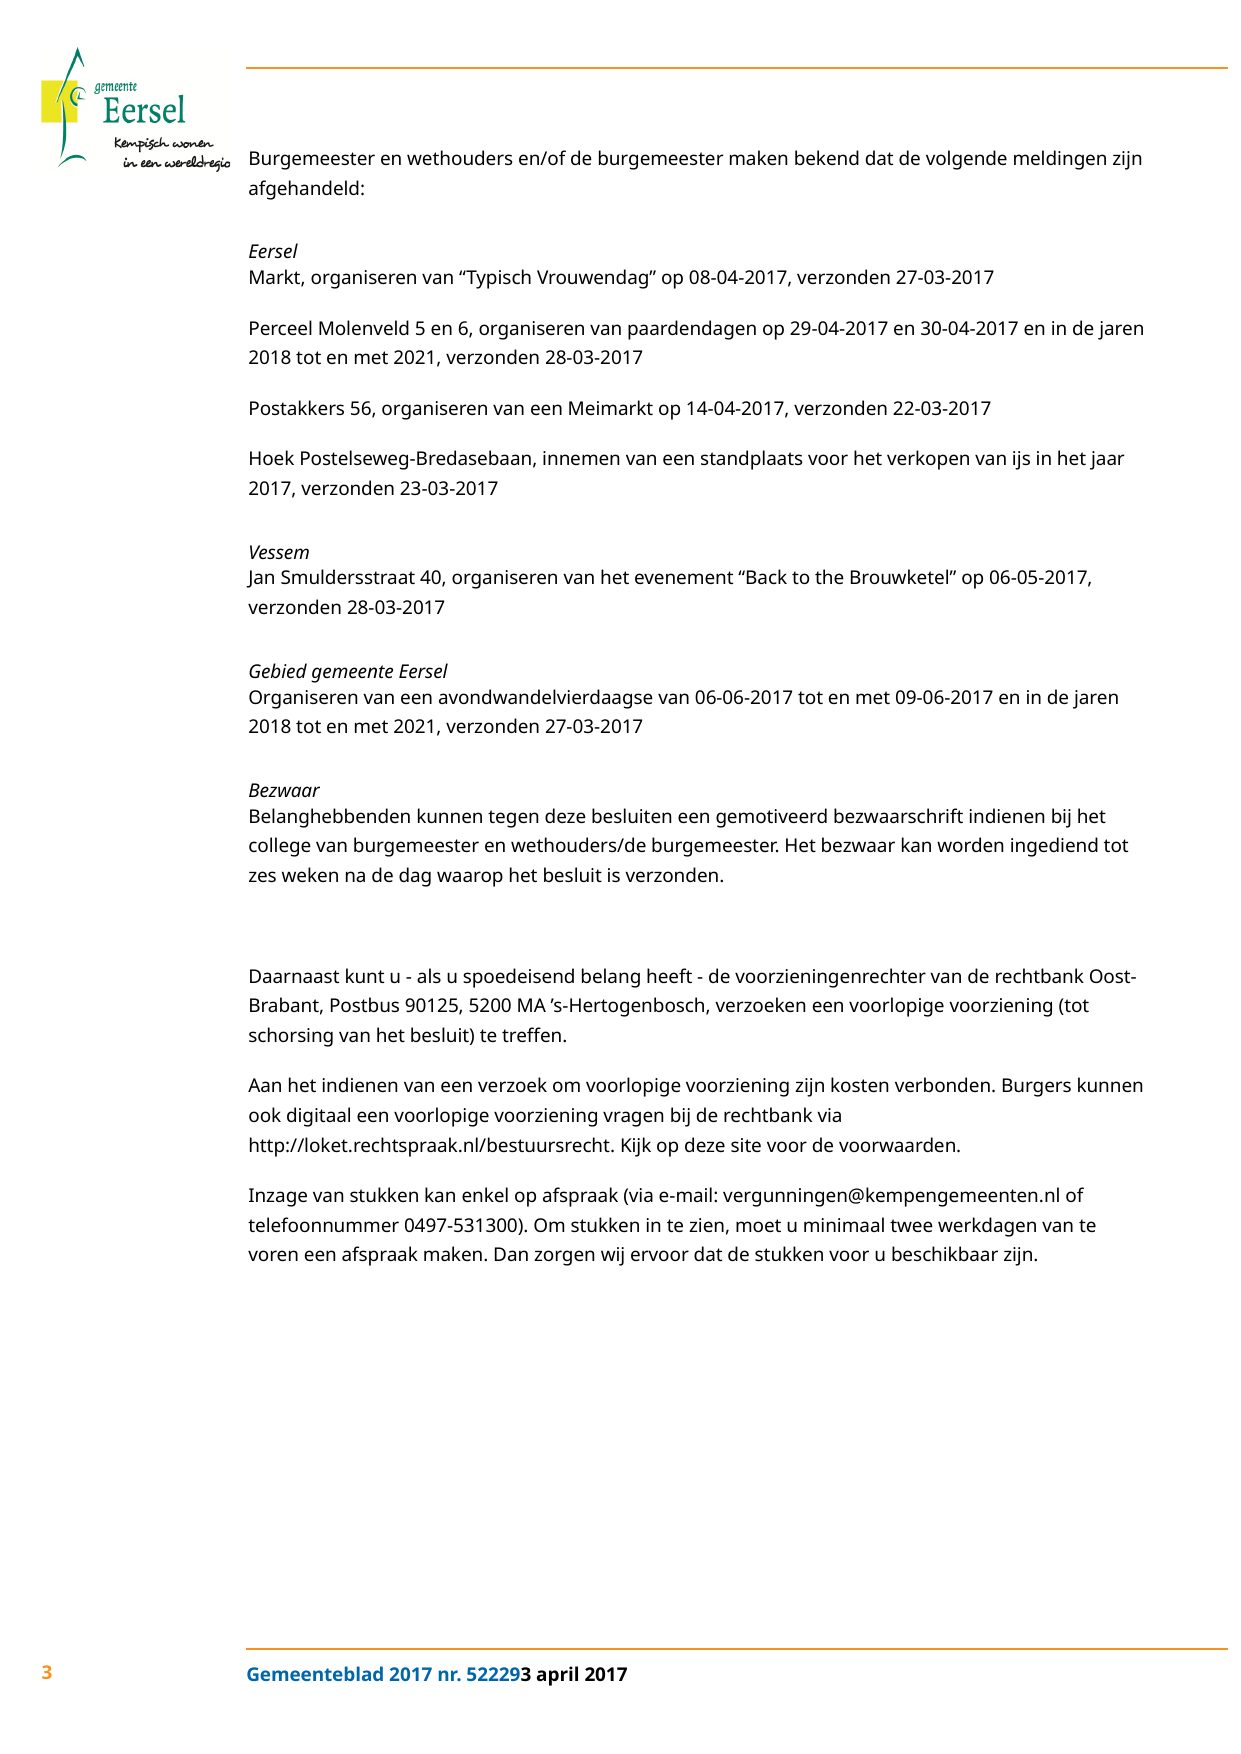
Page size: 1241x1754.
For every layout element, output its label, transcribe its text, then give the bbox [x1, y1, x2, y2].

text Inzage van stukken kan enkel op afspraak (via e-mail: vergunningen@kempengemeenten.nl of telefoonnummer 0497-531300). Om stukken in te zien, moet u minimaal twee werkdagen van te voren een afspraak maken. Dan zorgen wij ervoor dat de stukken voor u beschikbaar zijn. [248, 1182, 1152, 1267]
text Postakkers 56, organiseren van een Meimarkt op 14-04-2017, verzonden 22-03-2017 [248, 395, 1152, 421]
text Hoek Postelseweg-Bredasebaan, innemen van een standplaats voor het verkopen van ijs in het jaar 2017, verzonden 23-03-2017 [248, 445, 1152, 501]
text Markt, organiseren van “Typisch Vrouwendag” op 08-04-2017, verzonden 27-03-2017 [248, 264, 1152, 290]
text Organiseren van een avondwandelvierdaagse van 06-06-2017 tot en met 09-06-2017 en in de jaren 2018 tot en met 2021, verzonden 27-03-2017 [248, 684, 1152, 739]
text Jan Smuldersstraat 40, organiseren van het evenement “Back to the Brouwketel” op 06-05-2017, verzonden 28-03-2017 [248, 564, 1152, 620]
picture [41, 47, 231, 172]
text Gebied gemeente Eersel [248, 658, 1152, 684]
text Bezwaar [248, 777, 1152, 803]
text Daarnaast kunt u - als u spoedeisend belang heeft - de voorzieningenrechter van de rechtbank Oost-Brabant, Postbus 90125, 5200 MA ’s-Hertogenbosch, verzoeken een voorlopige voorziening (tot schorsing van het besluit) te treffen. [248, 963, 1152, 1048]
text Burgemeester en wethouders en/of de burgemeester maken bekend dat de volgende meldingen zijn afgehandeld: [248, 145, 1152, 201]
text Aan het indienen van een verzoek om voorlopige voorziening zijn kosten verbonden. Burgers kunnen ook digitaal een voorlopige voorziening vragen bij de rechtbank via http://loket.rechtspraak.nl/bestuursrecht. Kijk op deze site voor de voorwaarden. [248, 1073, 1152, 1158]
text Vessem [248, 539, 1152, 564]
text Eersel [248, 239, 1152, 264]
text Belanghebbenden kunnen tegen deze besluiten een gemotiveerd bezwaarschrift indienen bij het college van burgemeester en wethouders/de burgemeester. Het bezwaar kan worden ingediend tot zes weken na de dag waarop het besluit is verzonden. [248, 803, 1152, 888]
text Perceel Molenveld 5 en 6, organiseren van paardendagen op 29-04-2017 en 30-04-2017 en in de jaren 2018 tot en met 2021, verzonden 28-03-2017 [248, 315, 1152, 370]
